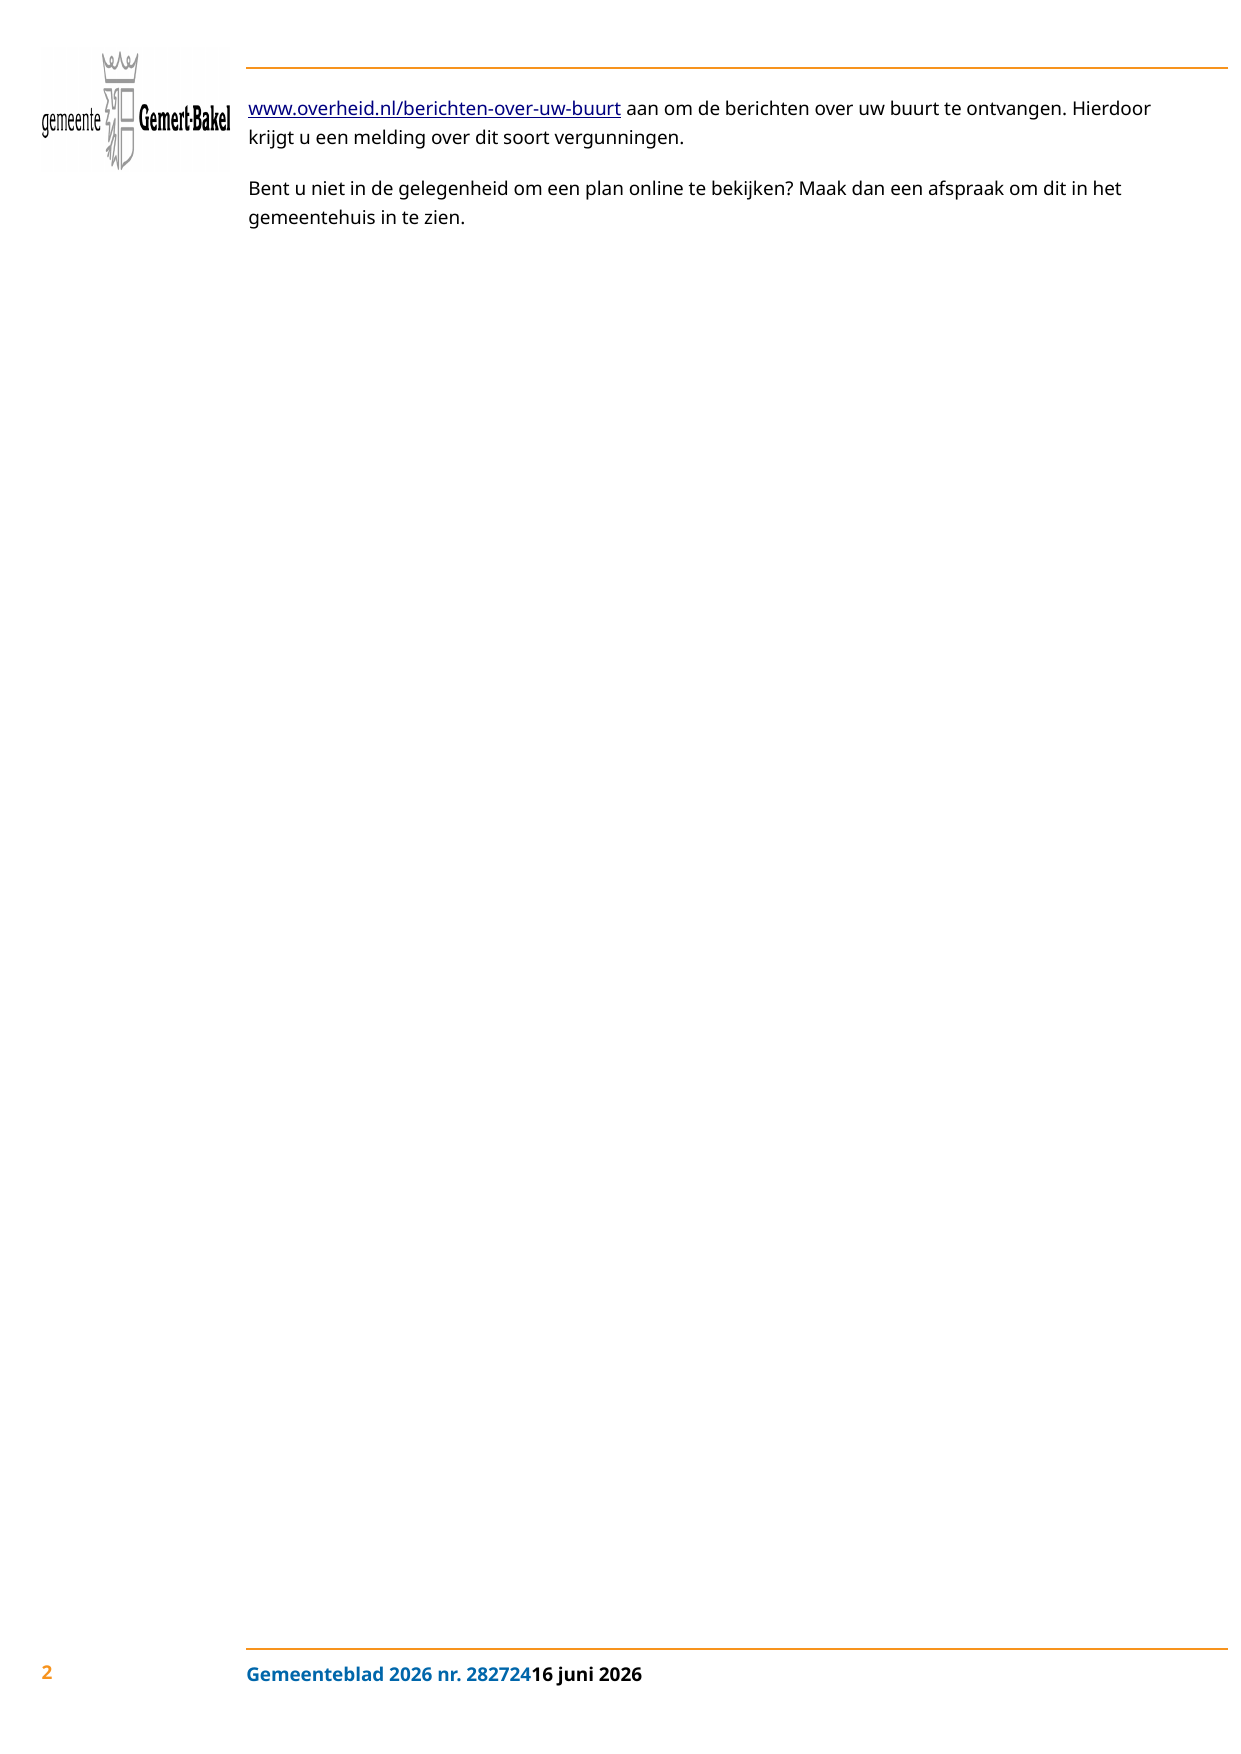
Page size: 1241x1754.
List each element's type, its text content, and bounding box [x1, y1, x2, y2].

text www.overheid.nl/berichten-over-uw-buurt aan om de berichten over uw buurt te ontvangen. Hierdoor krijgt u een melding over dit soort vergunningen. [248, 95, 1152, 150]
picture [41, 47, 231, 172]
text Bent u niet in de gelegenheid om een plan online te bekijken? Maak dan een afspraak om dit in het gemeentehuis in te zien. [248, 175, 1152, 230]
